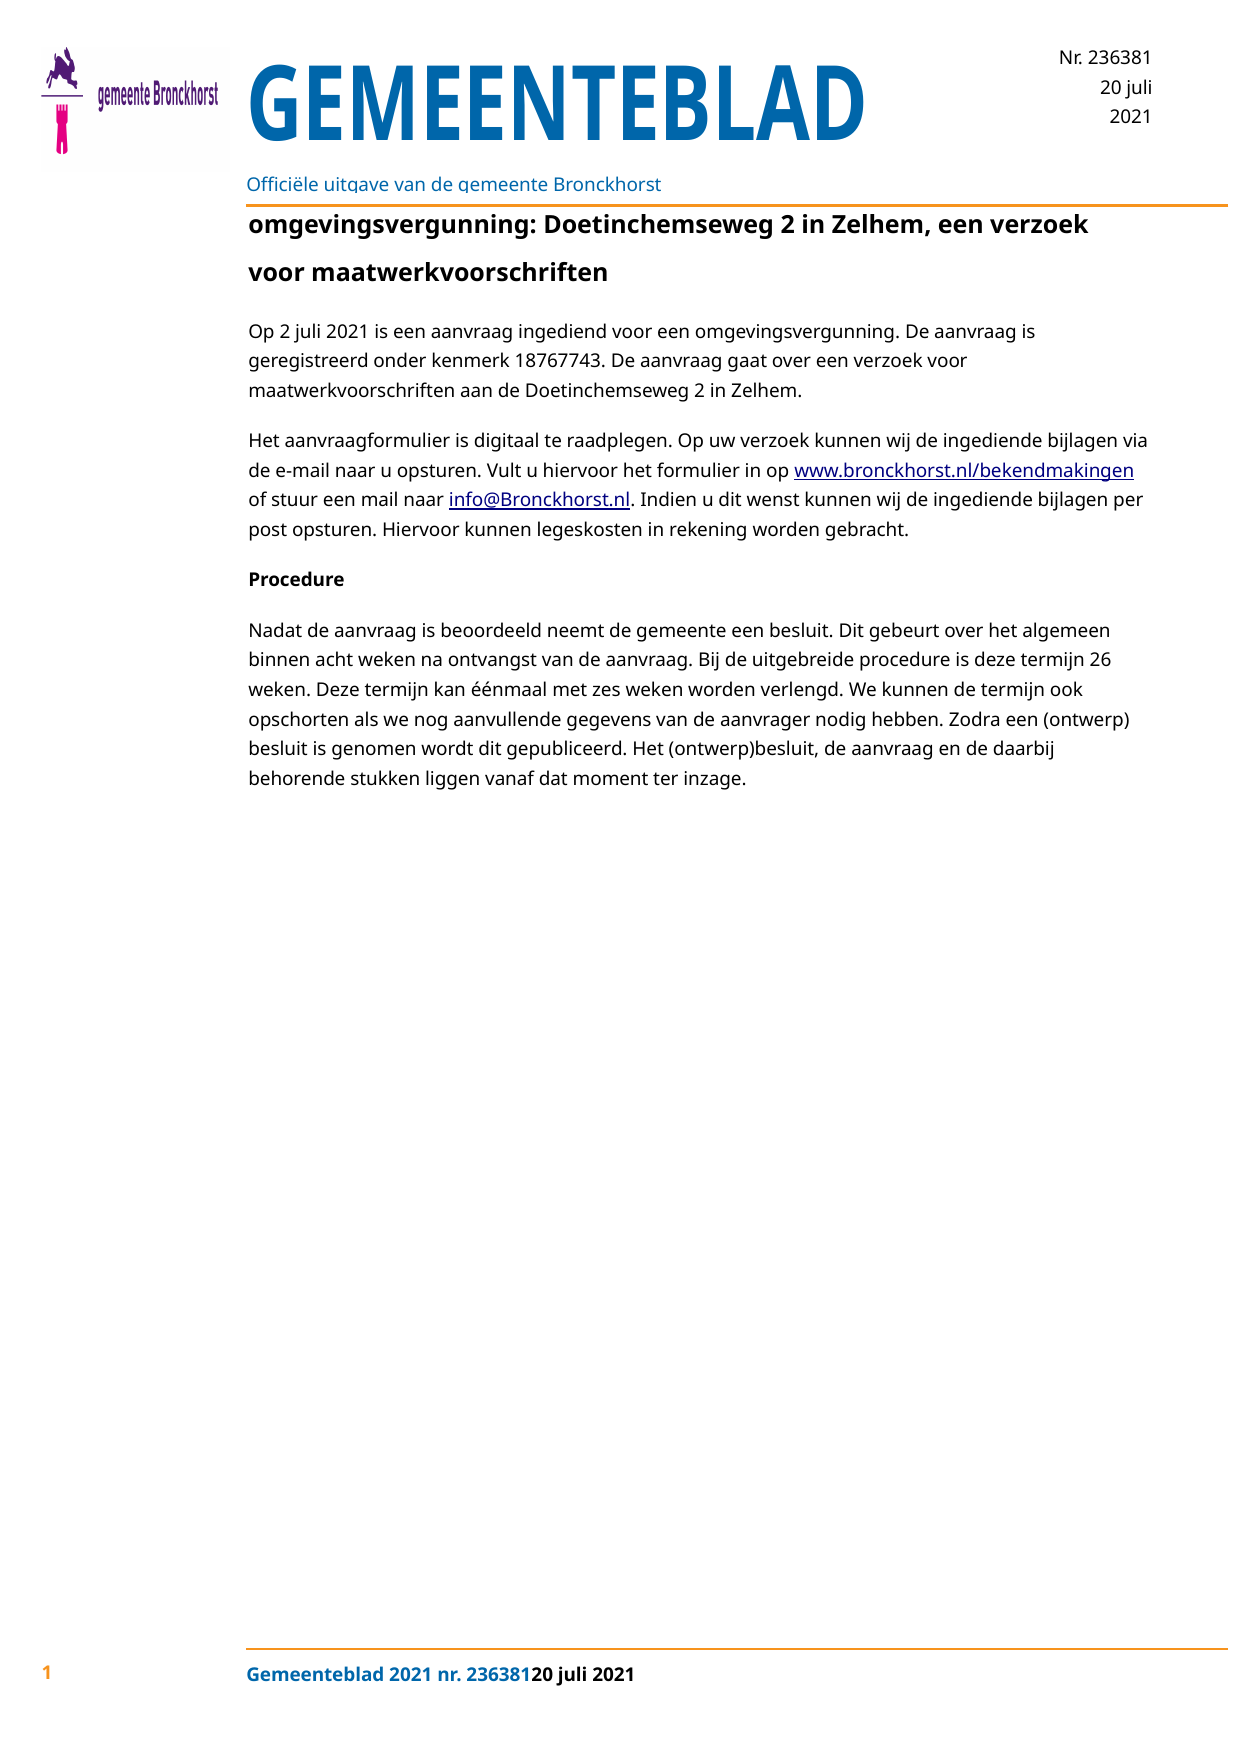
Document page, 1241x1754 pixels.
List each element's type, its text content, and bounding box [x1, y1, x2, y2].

text Het aanvraagformulier is digitaal te raadplegen. Op uw verzoek kunnen wij de ingediende bijlagen via de e-mail naar u opsturen. Vult u hiervoor het formulier in op www.bronckhorst.nl/bekendmakingen of stuur een mail naar info@Bronckhorst.nl. Indien u dit wenst kunnen wij de ingediende bijlagen per post opsturen. Hiervoor kunnen legeskosten in rekening worden gebracht. [248, 427, 1152, 542]
picture [41, 47, 231, 172]
text Procedure [248, 567, 1152, 592]
text omgevingsvergunning: Doetinchemseweg 2 in Zelhem, een verzoek voor maatwerkvoorschriften [248, 207, 1152, 288]
text Op 2 juli 2021 is een aanvraag ingediend voor een omgevingsvergunning. De aanvraag is geregistreerd onder kenmerk 18767743. De aanvraag gaat over een verzoek voor maatwerkvoorschriften aan de Doetinchemseweg 2 in Zelhem. [248, 318, 1152, 403]
text Nadat de aanvraag is beoordeeld neemt de gemeente een besluit. Dit gebeurt over het algemeen binnen acht weken na ontvangst van de aanvraag. Bij de uitgebreide procedure is deze termijn 26 weken. Deze termijn kan éénmaal met zes weken worden verlengd. We kunnen de termijn ook opschorten als we nog aanvullende gegevens van de aanvrager nodig hebben. Zodra een (ontwerp) besluit is genomen wordt dit gepubliceerd. Het (ontwerp)besluit, de aanvraag en de daarbij behorende stukken liggen vanaf dat moment ter inzage. [248, 617, 1152, 791]
